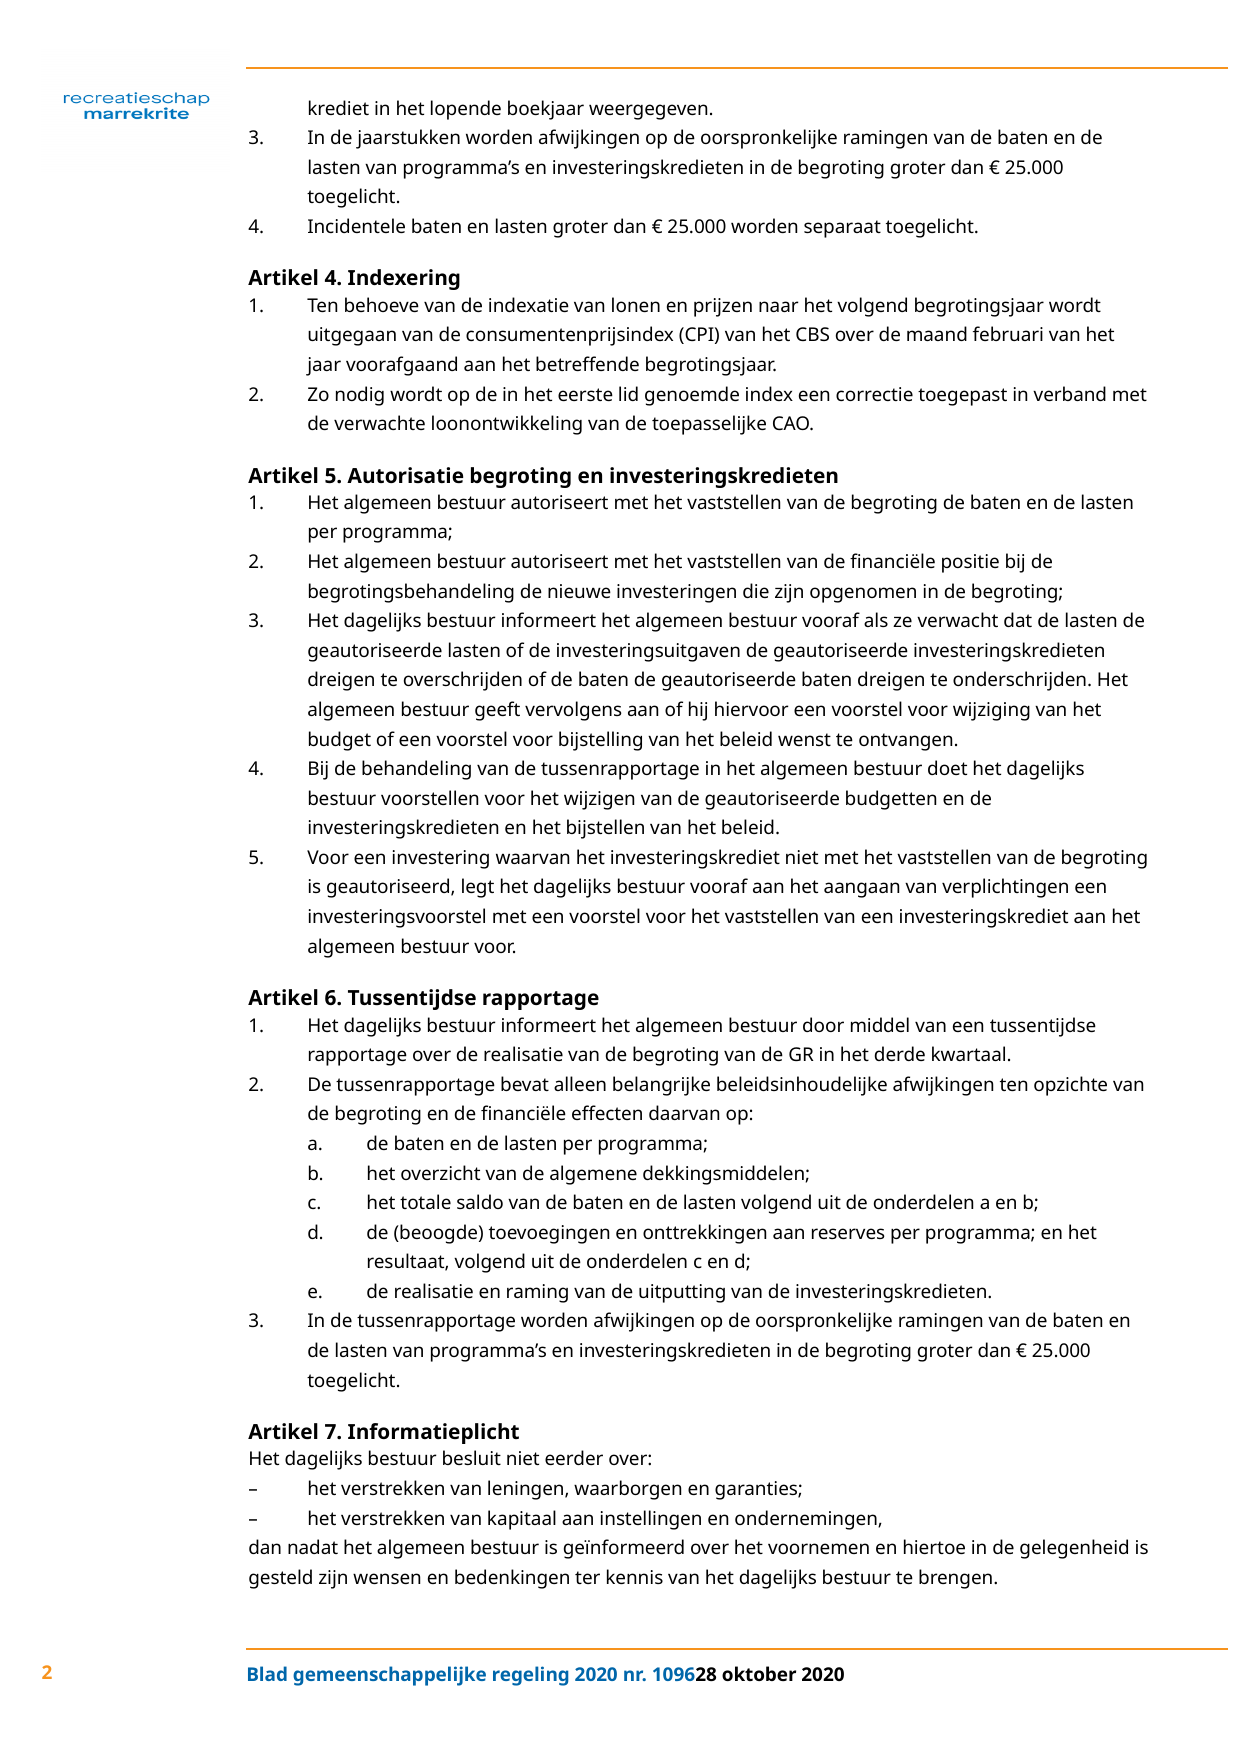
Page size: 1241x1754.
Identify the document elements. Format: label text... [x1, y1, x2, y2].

list Het dagelijks bestuur informeert het algemeen bestuur vooraf als ze verwacht dat de lasten de geautoriseerde lasten of de investeringsuitgaven de geautoriseerde investeringskredieten dreigen te overschrijden of de baten de geautoriseerde baten dreigen te onderschrijden. Het algemeen bestuur geeft vervolgens aan of hij hiervoor een voorstel voor wijziging van het budget of een voorstel voor bijstelling van het beleid wenst te ontvangen. [248, 607, 1152, 752]
list het verstrekken van leningen, waarborgen en garanties; [248, 1475, 1152, 1501]
list de baten en de lasten per programma; [307, 1130, 1152, 1156]
text Artikel 6. Tussentijdse rapportage [248, 983, 1152, 1012]
text Artikel 7. Informatieplicht [248, 1417, 1152, 1446]
list In de jaarstukken worden afwijkingen op de oorspronkelijke ramingen van de baten en de lasten van programma’s en investeringskredieten in de begroting groter dan € 25.000 toegelicht. [248, 124, 1152, 209]
list Het algemeen bestuur autoriseert met het vaststellen van de financiële positie bij de begrotingsbehandeling de nieuwe investeringen die zijn opgenomen in de begroting; [248, 548, 1152, 604]
list Het dagelijks bestuur informeert het algemeen bestuur door middel van een tussentijdse rapportage over de realisatie van de begroting van de GR in het derde kwartaal. [248, 1012, 1152, 1067]
list Zo nodig wordt op de in het eerste lid genoemde index een correctie toegepast in verband met de verwachte loonontwikkeling van de toepasselijke CAO. [248, 381, 1152, 436]
text Artikel 4. Indexering [248, 263, 1152, 292]
list krediet in het lopende boekjaar weergegeven. [248, 95, 1152, 121]
list het totale saldo van de baten en de lasten volgend uit de onderdelen a en b; [307, 1189, 1152, 1215]
list De tussenrapportage bevat alleen belangrijke beleidsinhoudelijke afwijkingen ten opzichte van de begroting en de financiële effecten daarvan op: [248, 1071, 1152, 1126]
list Het algemeen bestuur autoriseert met het vaststellen van de begroting de baten en de lasten per programma; [248, 489, 1152, 544]
list de realisatie en raming van de uitputting van de investeringskredieten. [307, 1278, 1152, 1304]
picture [41, 47, 231, 172]
list het verstrekken van kapitaal aan instellingen en ondernemingen, [248, 1505, 1152, 1531]
list Voor een investering waarvan het investeringskrediet niet met het vaststellen van de begroting is geautoriseerd, legt het dagelijks bestuur vooraf aan het aangaan van verplichtingen een investeringsvoorstel met een voorstel voor het vaststellen van een investeringskrediet aan het algemeen bestuur voor. [248, 844, 1152, 959]
text dan nadat het algemeen bestuur is geïnformeerd over het voornemen en hiertoe in de gelegenheid is gesteld zijn wensen en bedenkingen ter kennis van het dagelijks bestuur te brengen. [248, 1534, 1152, 1590]
list de (beoogde) toevoegingen en onttrekkingen aan reserves per programma; en het resultaat, volgend uit de onderdelen c en d; [307, 1219, 1152, 1274]
list het overzicht van de algemene dekkingsmiddelen; [307, 1160, 1152, 1185]
text Het dagelijks bestuur besluit niet eerder over: [248, 1446, 1152, 1471]
list Ten behoeve van de indexatie van lonen en prijzen naar het volgend begrotingsjaar wordt uitgegaan van de consumentenprijsindex (CPI) van het CBS over de maand februari van het jaar voorafgaand aan het betreffende begrotingsjaar. [248, 292, 1152, 377]
list In de tussenrapportage worden afwijkingen op de oorspronkelijke ramingen van de baten en de lasten van programma’s en investeringskredieten in de begroting groter dan € 25.000 toegelicht. [248, 1308, 1152, 1392]
list Incidentele baten en lasten groter dan € 25.000 worden separaat toegelicht. [248, 213, 1152, 239]
list Bij de behandeling van de tussenrapportage in het algemeen bestuur doet het dagelijks bestuur voorstellen voor het wijzigen van de geautoriseerde budgetten en de investeringskredieten en het bijstellen van het beleid. [248, 755, 1152, 840]
text Artikel 5. Autorisatie begroting en investeringskredieten [248, 461, 1152, 489]
